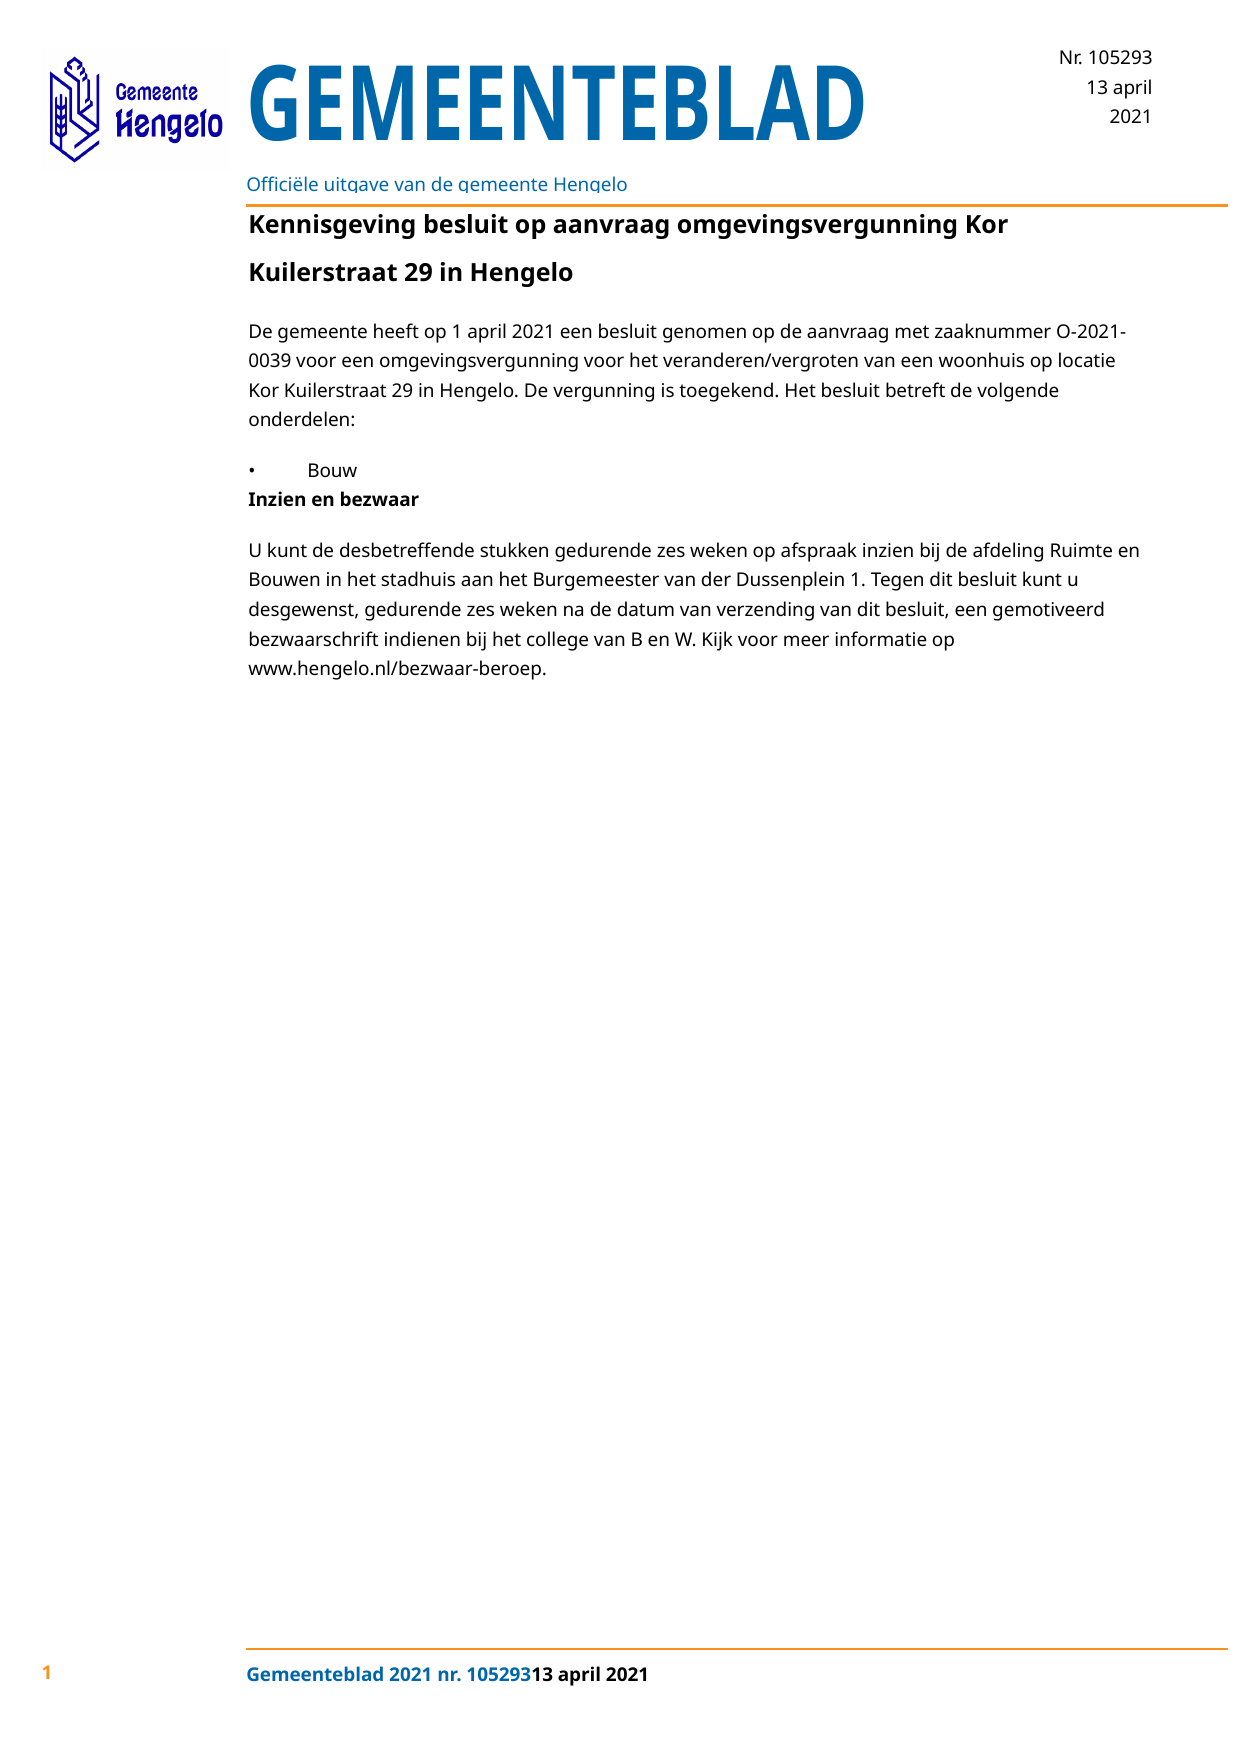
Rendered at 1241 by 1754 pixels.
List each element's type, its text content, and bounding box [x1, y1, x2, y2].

text De gemeente heeft op 1 april 2021 een besluit genomen op de aanvraag met zaaknummer O-2021-0039 voor een omgevingsvergunning voor het veranderen/vergroten van een woonhuis op locatie Kor Kuilerstraat 29 in Hengelo. De vergunning is toegekend. Het besluit betreft de volgende onderdelen: [248, 318, 1152, 432]
list Bouw [248, 457, 1152, 483]
text Inzien en bezwaar [248, 487, 1152, 512]
text U kunt de desbetreffende stukken gedurende zes weken op afspraak inzien bij de afdeling Ruimte en Bouwen in het stadhuis aan het Burgemeester van der Dussenplein 1. Tegen dit besluit kunt u desgewenst, gedurende zes weken na de datum van verzending van dit besluit, een gemotiveerd bezwaarschrift indienen bij het college van B en W. Kijk voor meer informatie op www.hengelo.nl/bezwaar-beroep. [248, 537, 1152, 681]
picture [41, 47, 231, 172]
text Kennisgeving besluit op aanvraag omgevingsvergunning Kor Kuilerstraat 29 in Hengelo [248, 207, 1152, 288]
